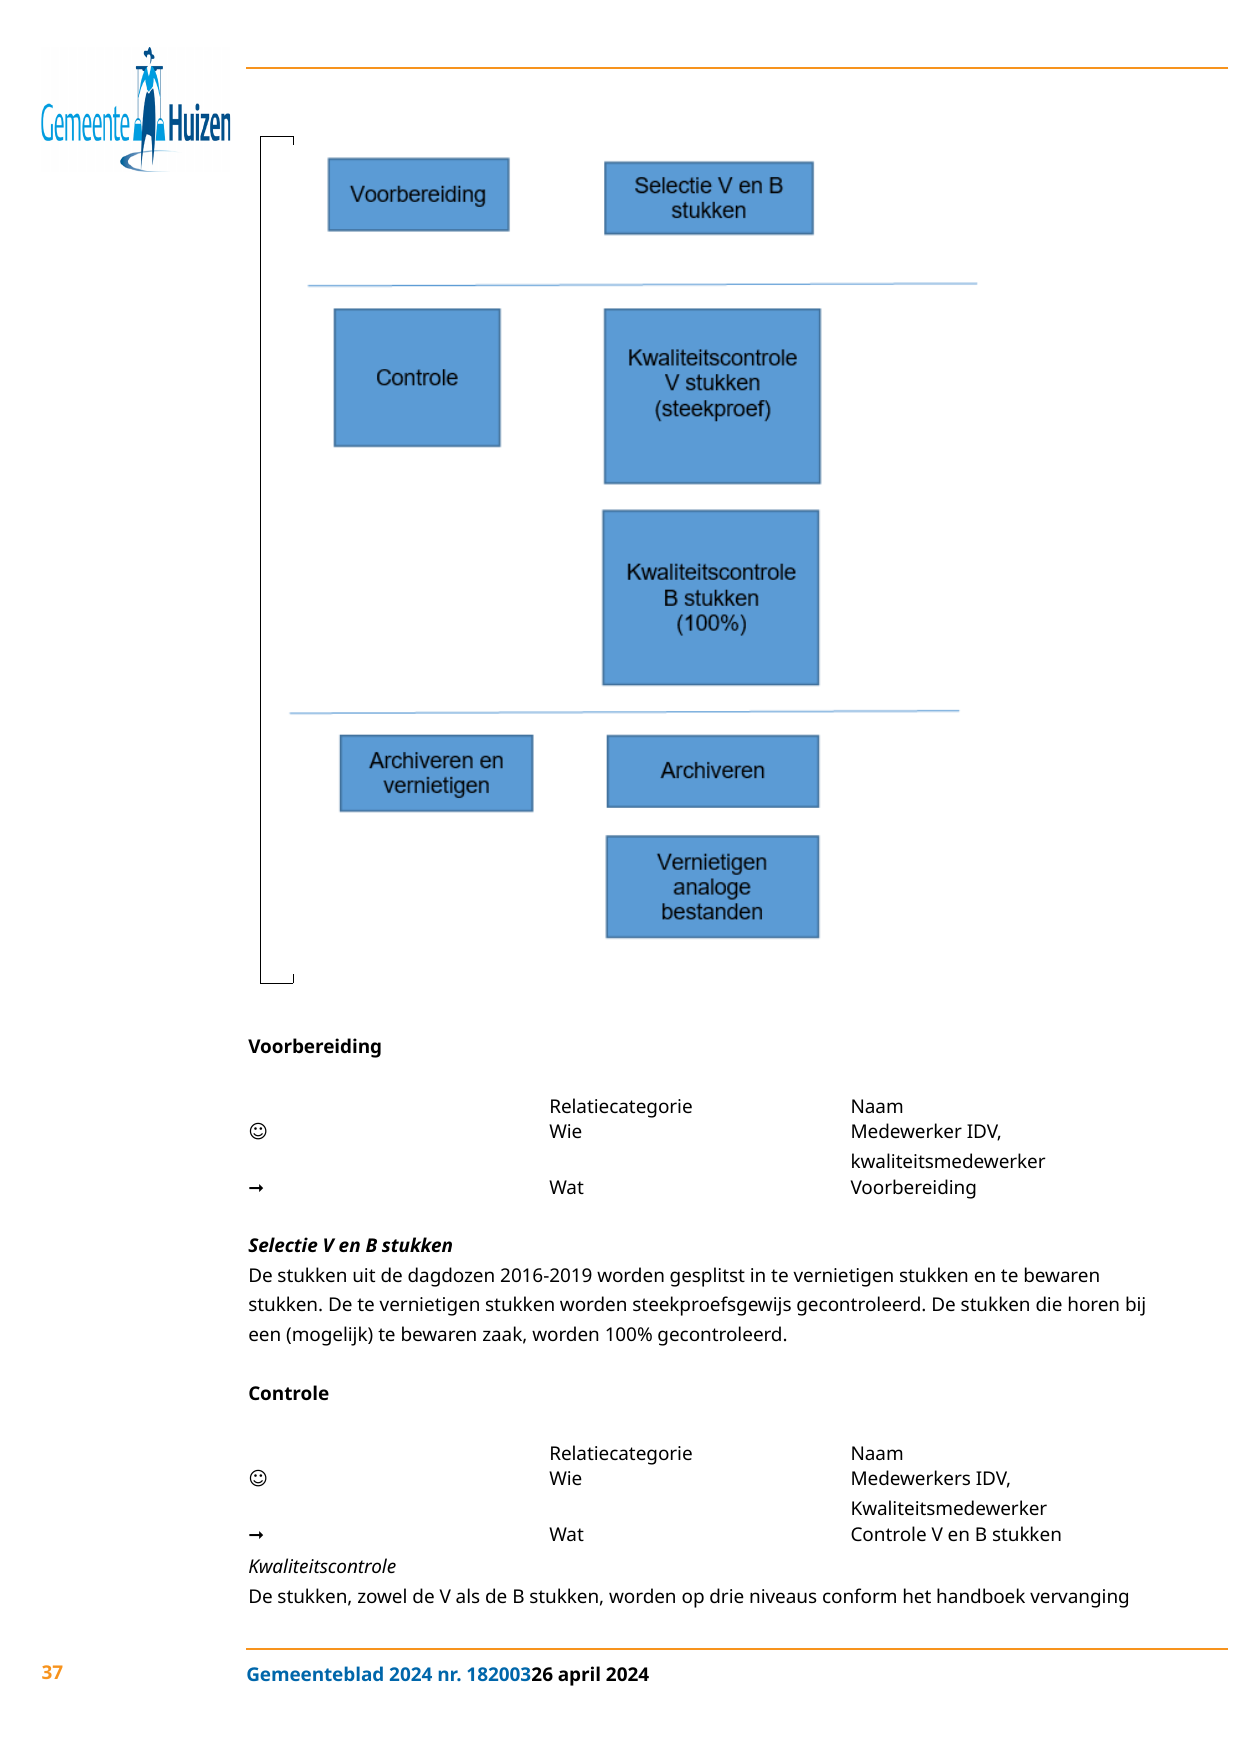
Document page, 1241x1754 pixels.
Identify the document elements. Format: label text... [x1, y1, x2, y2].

table_header Naam [850, 1440, 1152, 1465]
text Controle [248, 1380, 1152, 1406]
table_cell Wie [549, 1465, 850, 1521]
picture [41, 47, 231, 172]
table_cell Voorbereiding [850, 1174, 1152, 1200]
text Selectie V en B stukken [248, 1232, 1152, 1258]
table_cell Medewerkers IDV, Kwaliteitsmedewerker [850, 1465, 1152, 1521]
text Voorbereiding [248, 1034, 1152, 1059]
table_header Relatiecategorie [549, 1093, 850, 1119]
text De stukken uit de dagdozen 2016-2019 worden gesplitst in te vernietigen stukken en te bewaren stukken. De te vernietigen stukken worden steekproefsgewijs gecontroleerd. De stukken die horen bij een (mogelijk) te bewaren zaak, worden 100% gecontroleerd. [248, 1262, 1152, 1347]
table_header Relatiecategorie [549, 1440, 850, 1465]
table_cell Wat [549, 1174, 850, 1200]
text De stukken, zowel de V als de B stukken, worden op drie niveaus conform het handboek vervanging [248, 1583, 1152, 1609]
table_cell ➞ [248, 1174, 549, 1200]
table_cell Wie [549, 1119, 850, 1174]
picture [268, 145, 978, 974]
table_header [248, 1440, 549, 1465]
text Kwaliteitscontrole [248, 1553, 1152, 1579]
table_header Naam [850, 1093, 1152, 1119]
table_header [248, 1093, 549, 1119]
table_cell Medewerker IDV, kwaliteitsmedewerker [850, 1119, 1152, 1174]
table_cell ☺︎ [248, 1119, 549, 1174]
table_cell ☺︎ [248, 1465, 549, 1521]
